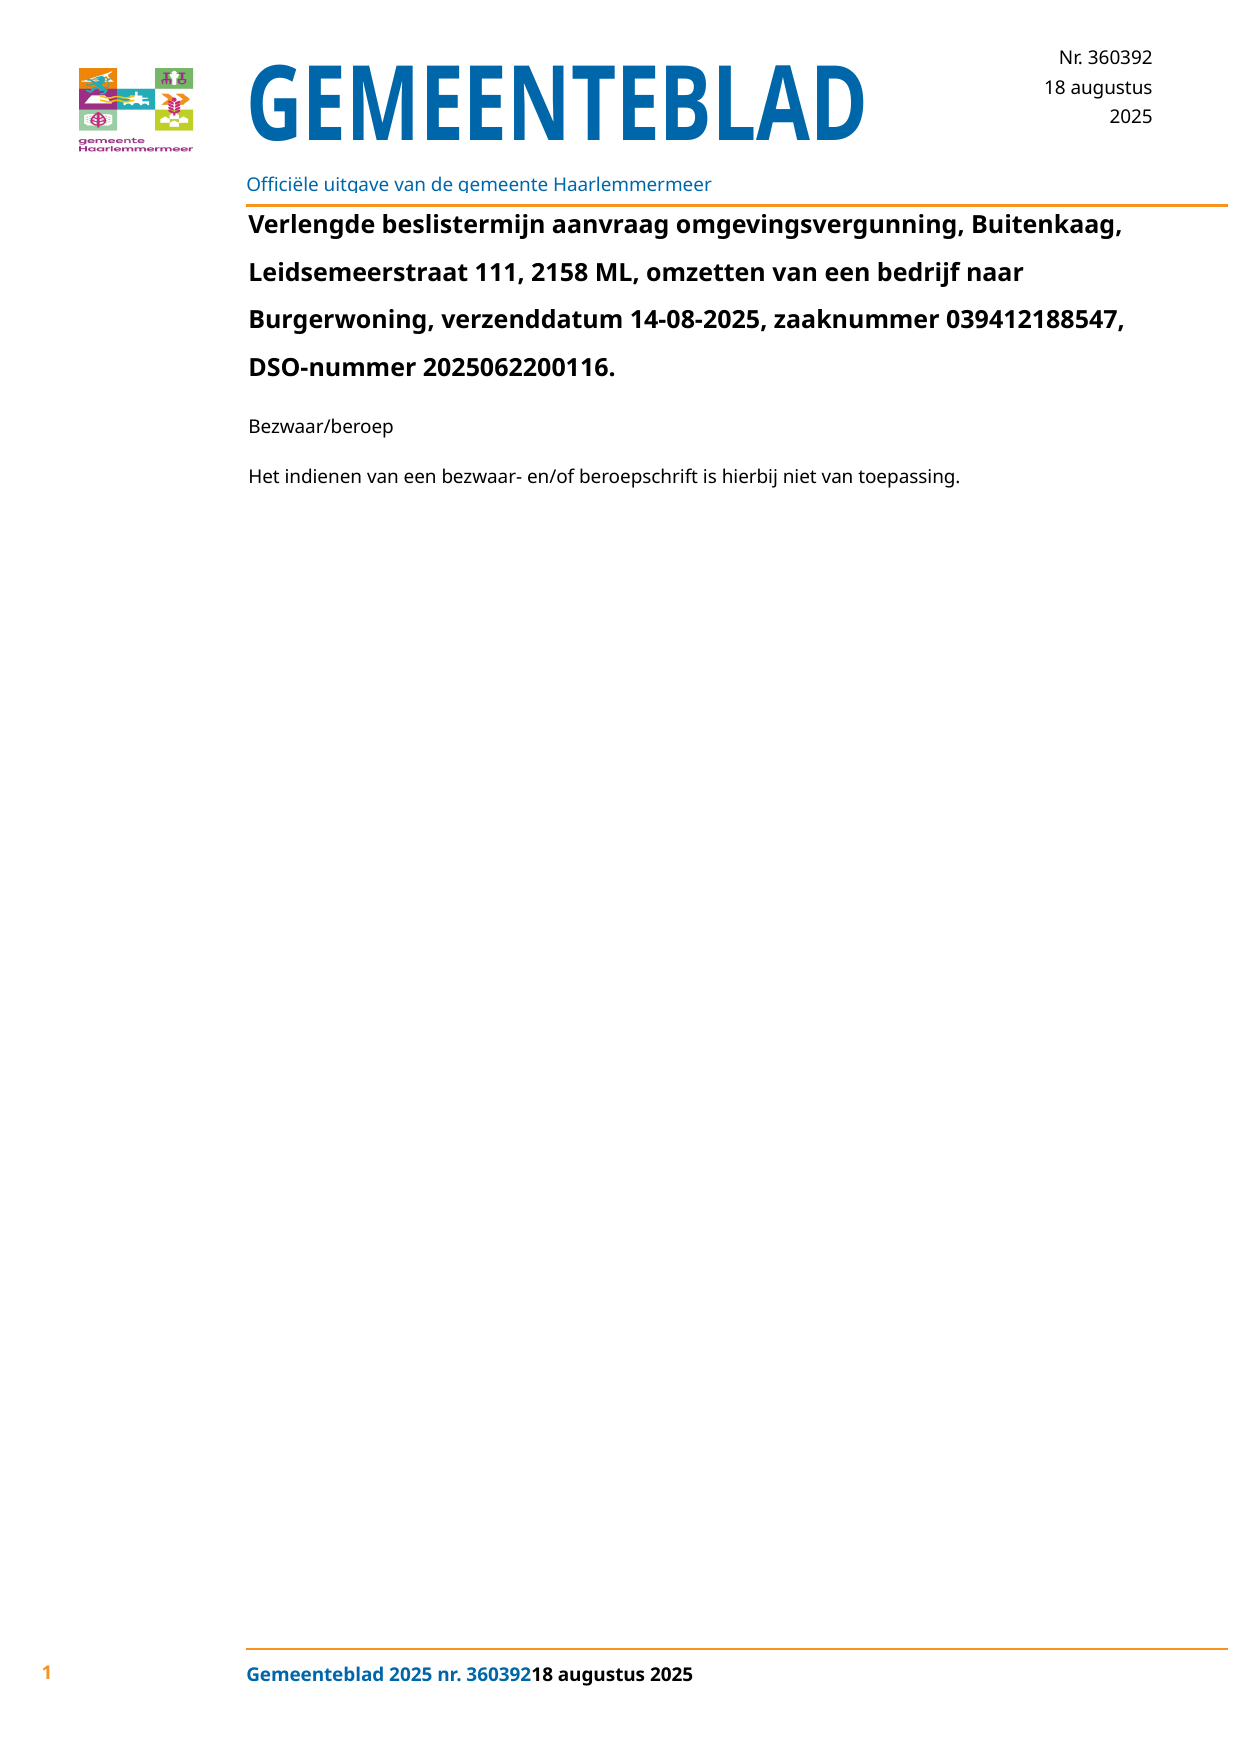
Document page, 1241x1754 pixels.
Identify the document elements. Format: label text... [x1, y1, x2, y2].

text Het indienen van een bezwaar- en/of beroepschrift is hierbij niet van toepassing. [248, 463, 1152, 489]
text Verlengde beslistermijn aanvraag omgevingsvergunning, Buitenkaag, Leidsemeerstraat 111, 2158 ML, omzetten van een bedrijf naar Burgerwoning, verzenddatum 14-08-2025, zaaknummer 039412188547, DSO-nummer 2025062200116. [248, 207, 1152, 384]
text Bezwaar/beroep [248, 413, 1152, 439]
picture [41, 47, 231, 172]
